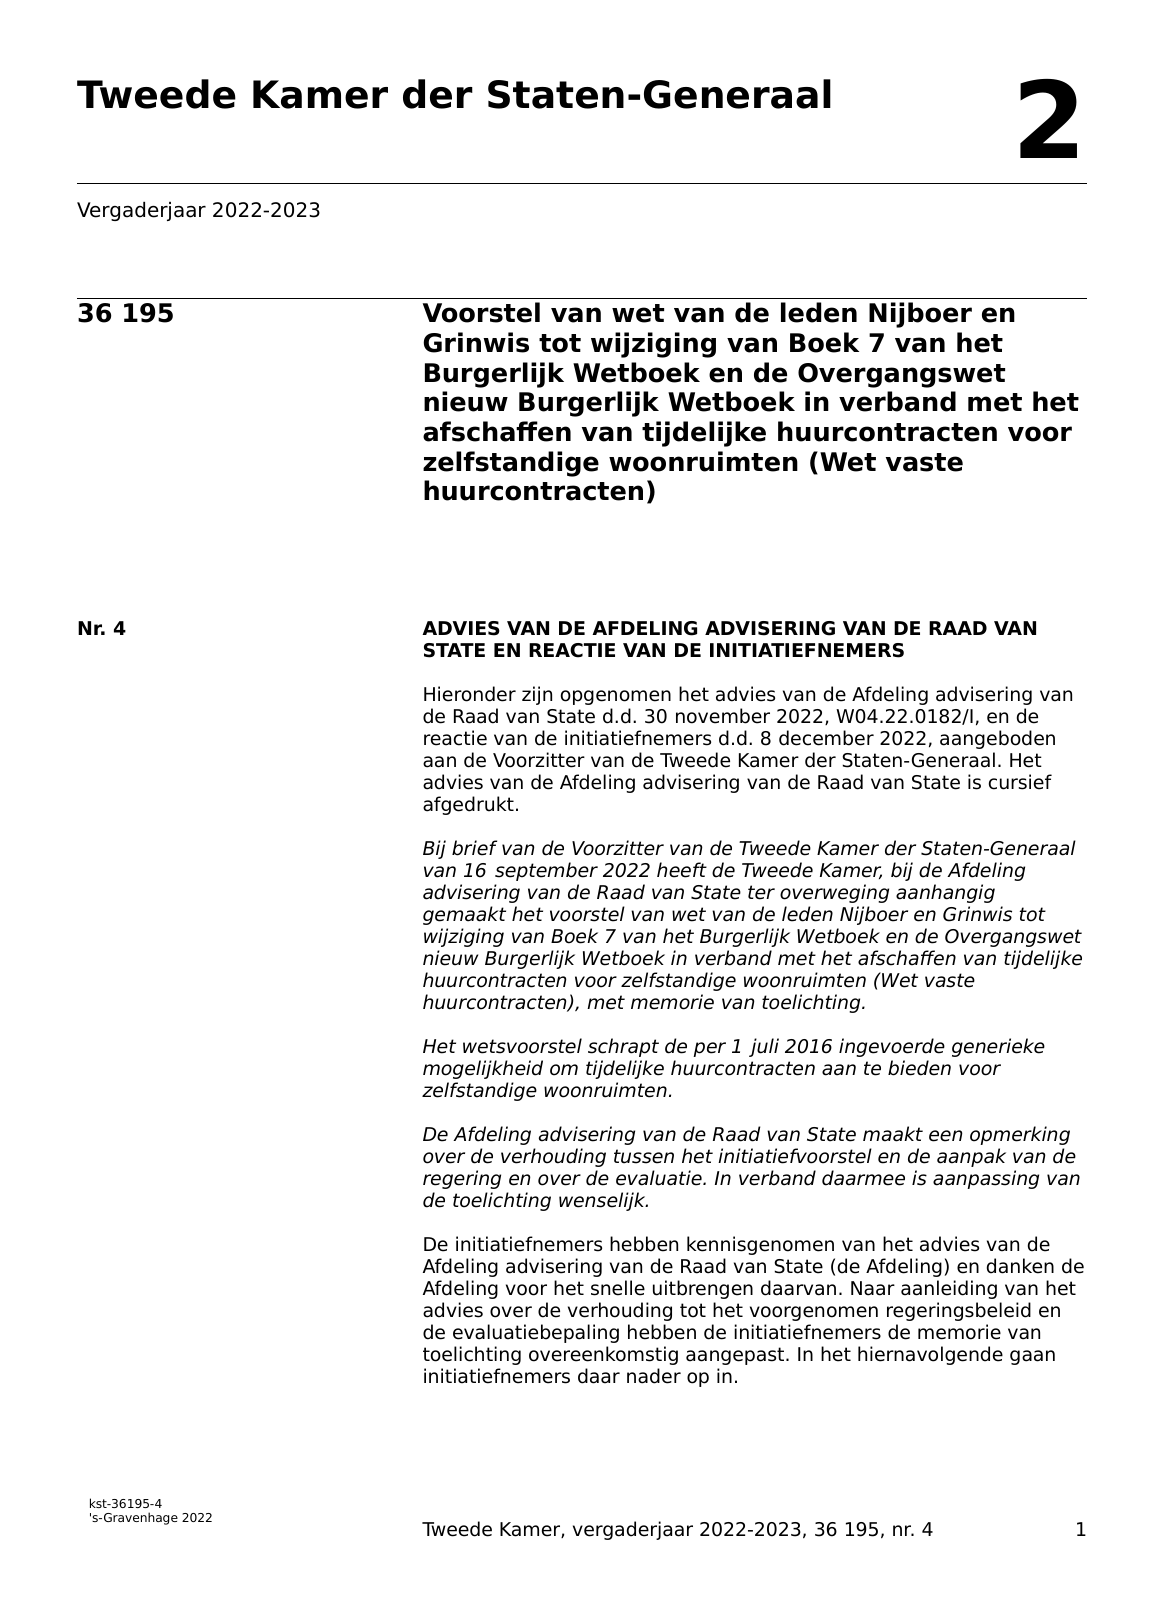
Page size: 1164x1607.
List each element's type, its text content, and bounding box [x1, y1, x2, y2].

text Het wetsvoorstel schrapt de per 1 juli 2016 ingevoerde generieke mogelijkheid om tijdelijke huurcontracten aan te bieden voor zelfstandige woonruimten. [422, 1036, 1087, 1102]
subtitle 36 195 Voorstel van wet van de leden Nijboer en Grinwis tot wijziging van Boek 7 van het Burgerlijk Wetboek en de Overgangswet nieuw Burgerlijk Wetboek in verband met het afschaffen van tijdelijke huurcontracten voor zelfstandige woonruimten (Wet vaste huurcontracten) [77, 299, 1087, 507]
table_cell Vergaderjaar 2022-2023 [77, 184, 1087, 298]
text De initiatiefnemers hebben kennisgenomen van het advies van de Afdeling advisering van de Raad van State (de Afdeling) en danken de Afdeling voor het snelle uitbrengen daarvan. Naar aanleiding van het advies over de verhouding tot het voorgenomen regeringsbeleid en de evaluatiebepaling hebben de initiatiefnemers de memorie van toelichting overeenkomstig aangepast. In het hiernavolgende gaan initiatiefnemers daar nader op in. [422, 1234, 1087, 1388]
table_header 2 [886, 59, 1087, 183]
text De Afdeling advisering van de Raad van State maakt een opmerking over de verhouding tussen het initiatiefvoorstel en de aanpak van de regering en over de evaluatie. In verband daarmee is aanpassing van de toelichting wenselijk. [422, 1124, 1087, 1212]
text 's-Gravenhage 2022 [88, 1511, 323, 1525]
text Bij brief van de Voorzitter van de Tweede Kamer der Staten-Generaal van 16 september 2022 heeft de Tweede Kamer, bij de Afdeling advisering van de Raad van State ter overweging aanhangig gemaakt het voorstel van wet van de leden Nijboer en Grinwis tot wijziging van Boek 7 van het Burgerlijk Wetboek en de Overgangswet nieuw Burgerlijk Wetboek in verband met het afschaffen van tijdelijke huurcontracten voor zelfstandige woonruimten (Wet vaste huurcontracten), met memorie van toelichting. [422, 838, 1087, 1014]
text kst-36195-4 [88, 1497, 323, 1511]
text Hieronder zijn opgenomen het advies van de Afdeling advisering van de Raad van State d.d. 30 november 2022, W04.22.0182/I, en de reactie van de initiatiefnemers d.d. 8 december 2022, aangeboden aan de Voorzitter van de Tweede Kamer der Staten-Generaal. Het advies van de Afdeling advisering van de Raad van State is cursief afgedrukt. [422, 684, 1087, 816]
subtitle Nr. 4 ADVIES VAN DE AFDELING ADVISERING VAN DE RAAD VAN STATE EN REACTIE VAN DE INITIATIEFNEMERS [77, 618, 1087, 662]
table_header Tweede Kamer der Staten-Generaal [77, 59, 886, 183]
